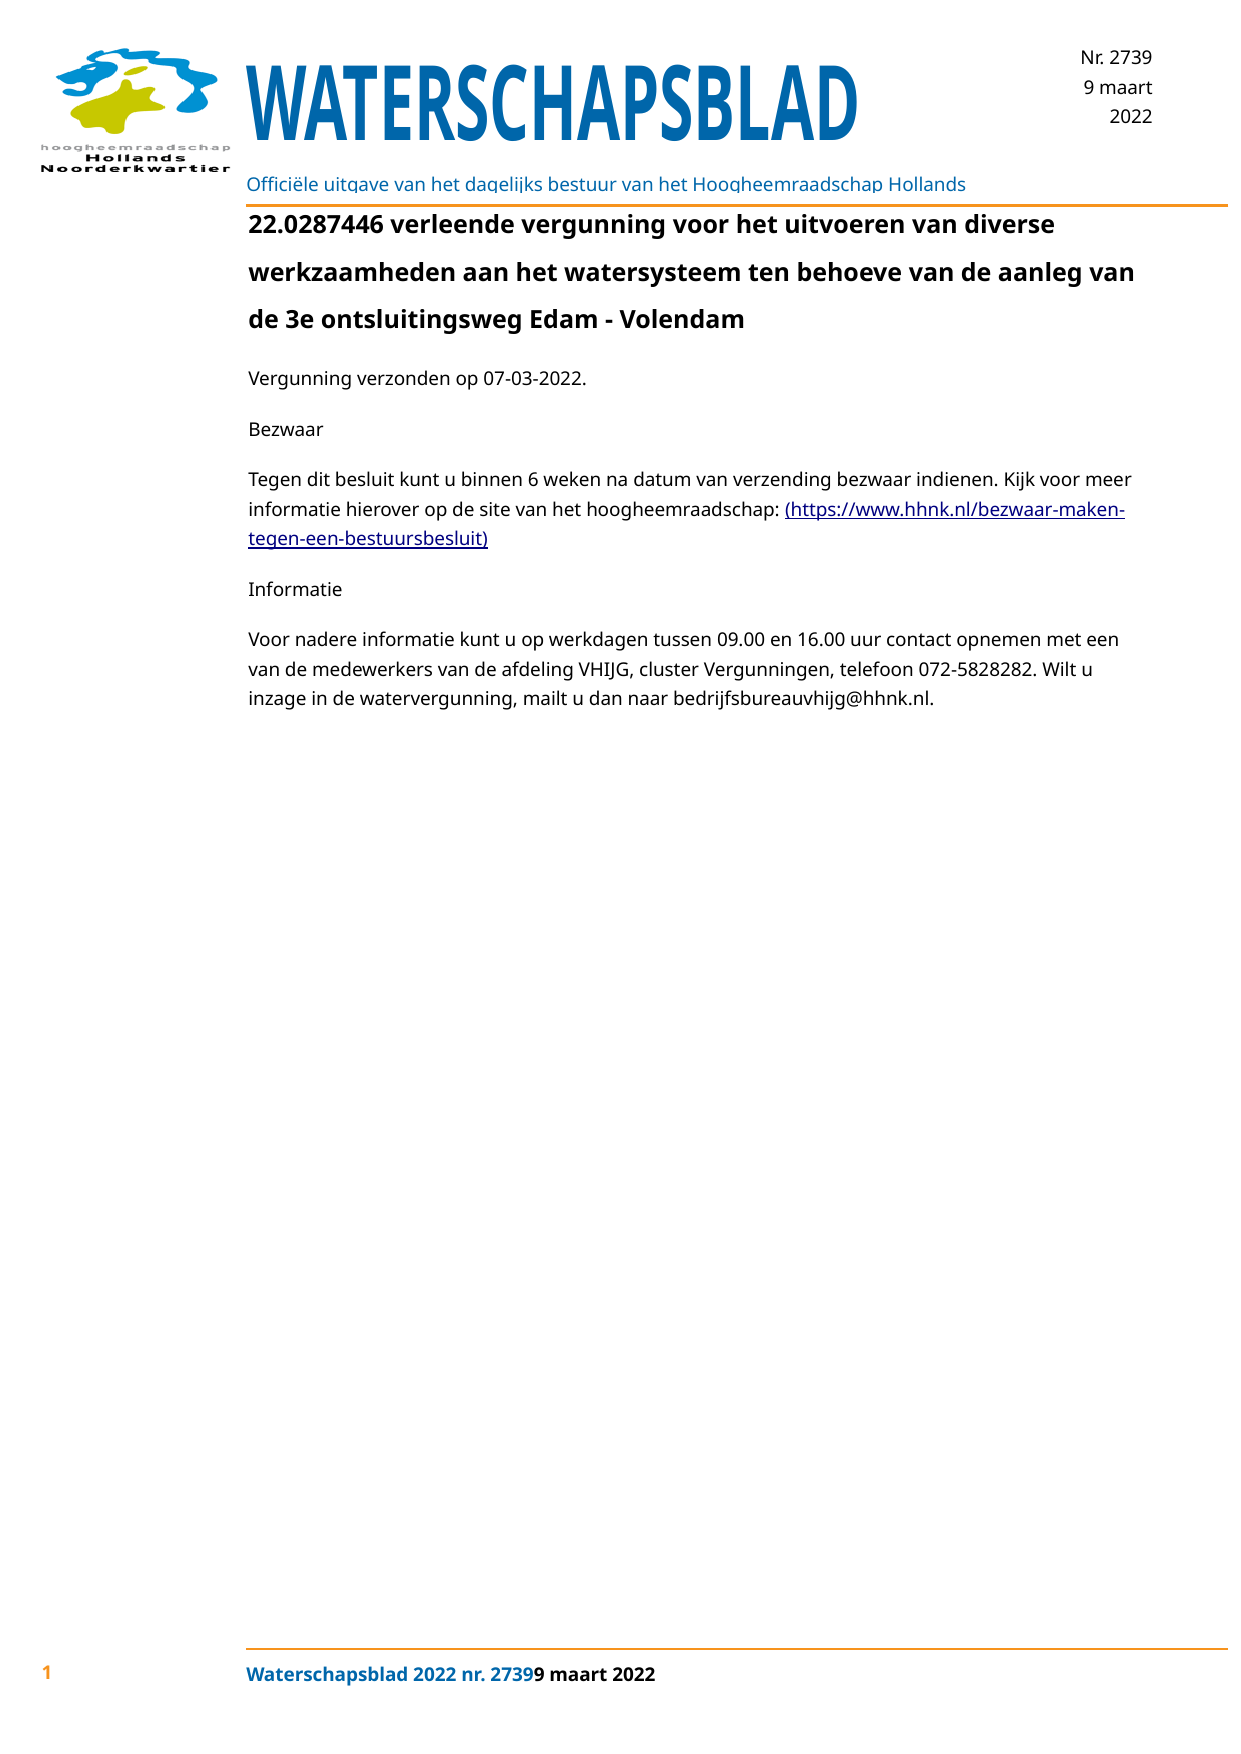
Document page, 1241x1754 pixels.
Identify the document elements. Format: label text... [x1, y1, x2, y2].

text Bezwaar [248, 416, 1152, 442]
text Vergunning verzonden op 07-03-2022. [248, 366, 1152, 391]
text Tegen dit besluit kunt u binnen 6 weken na datum van verzending bezwaar indienen. Kijk voor meer informatie hierover op de site van het hoogheemraadschap: (https://www.hhnk.nl/bezwaar-maken-tegen-een-bestuursbesluit) [248, 466, 1152, 551]
picture [41, 47, 231, 172]
text Informatie [248, 576, 1152, 602]
text Voor nadere informatie kunt u op werkdagen tussen 09.00 en 16.00 uur contact opnemen met een van de medewerkers van de afdeling VHIJG, cluster Vergunningen, telefoon 072-5828282. Wilt u inzage in de watervergunning, mailt u dan naar bedrijfsbureauvhijg@hhnk.nl. [248, 626, 1152, 711]
text 22.0287446 verleende vergunning voor het uitvoeren van diverse werkzaamheden aan het watersysteem ten behoeve van de aanleg van de 3e ontsluitingsweg Edam - Volendam [248, 207, 1152, 336]
